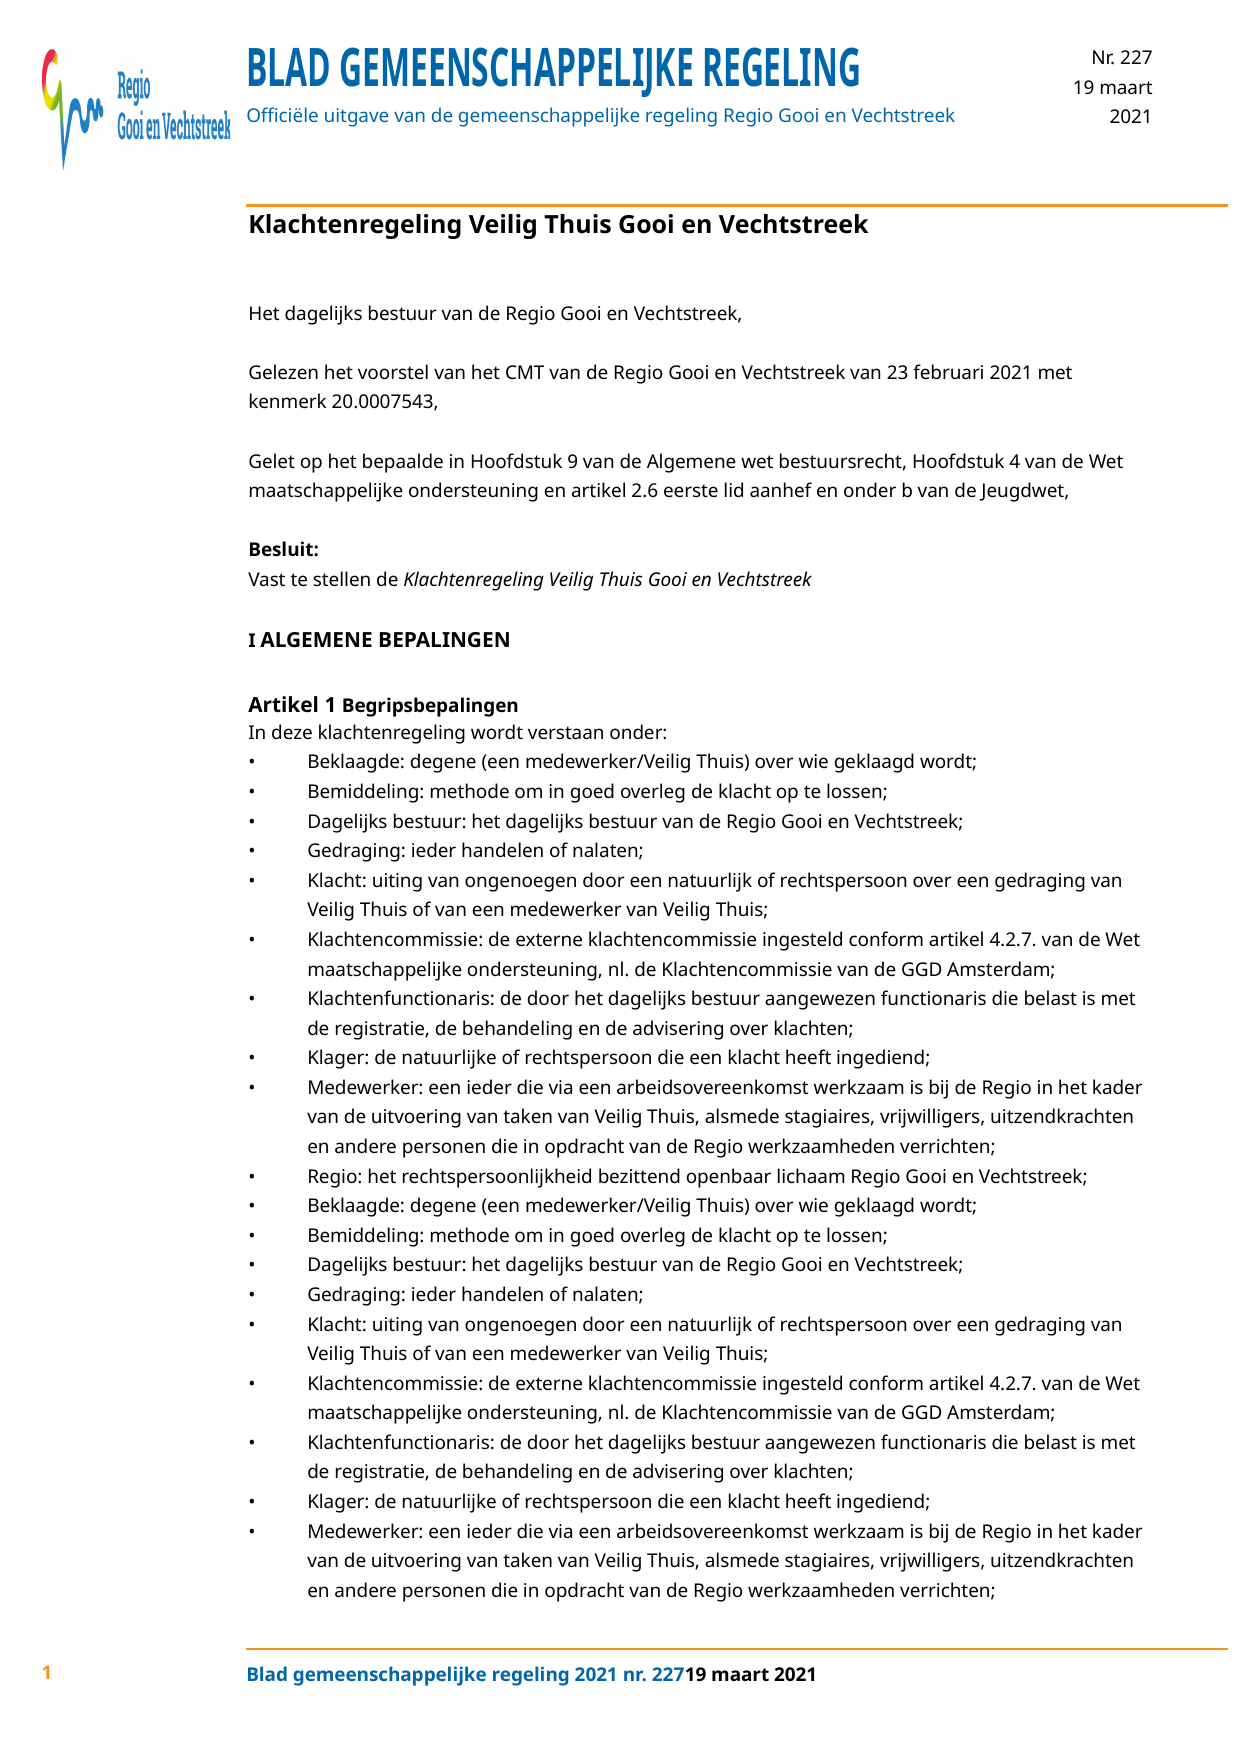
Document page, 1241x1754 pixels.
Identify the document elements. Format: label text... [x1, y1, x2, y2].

list Dagelijks bestuur: het dagelijks bestuur van de Regio Gooi en Vechtstreek; [248, 808, 1152, 833]
list Klacht: uiting van ongenoegen door een natuurlijk of rechtspersoon over een gedraging van Veilig Thuis of van een medewerker van Veilig Thuis; [248, 867, 1152, 922]
list Klachtencommissie: de externe klachtencommissie ingesteld conform artikel 4.2.7. van de Wet maatschappelijke ondersteuning, nl. de Klachtencommissie van de GGD Amsterdam; [248, 1370, 1152, 1425]
list Beklaagde: degene (een medewerker/Veilig Thuis) over wie geklaagd wordt; [248, 1192, 1152, 1218]
list Klacht: uiting van ongenoegen door een natuurlijk of rechtspersoon over een gedraging van Veilig Thuis of van een medewerker van Veilig Thuis; [248, 1311, 1152, 1366]
list Klager: de natuurlijke of rechtspersoon die een klacht heeft ingediend; [248, 1044, 1152, 1070]
list Klachtenfunctionaris: de door het dagelijks bestuur aangewezen functionaris die belast is met de registratie, de behandeling en de advisering over klachten; [248, 985, 1152, 1041]
list Beklaagde: degene (een medewerker/Veilig Thuis) over wie geklaagd wordt; [248, 749, 1152, 774]
picture [41, 47, 231, 172]
list Gedraging: ieder handelen of nalaten; [248, 1281, 1152, 1307]
list Gedraging: ieder handelen of nalaten; [248, 837, 1152, 863]
text Gelezen het voorstel van het CMT van de Regio Gooi en Vechtstreek van 23 februari 2021 met kenmerk 20.0007543, [248, 359, 1152, 414]
list Regio: het rechtspersoonlijkheid bezittend openbaar lichaam Regio Gooi en Vechtstreek; [248, 1163, 1152, 1188]
text I ALGEMENE BEPALINGEN [248, 625, 1152, 654]
list Dagelijks bestuur: het dagelijks bestuur van de Regio Gooi en Vechtstreek; [248, 1252, 1152, 1277]
text In deze klachtenregeling wordt verstaan onder: [248, 719, 1152, 745]
list Medewerker: een ieder die via een arbeidsovereenkomst werkzaam is bij de Regio in het kader van de uitvoering van taken van Veilig Thuis, alsmede stagiaires, vrijwilligers, uitzendkrachten en andere personen die in opdracht van de Regio werkzaamheden verrichten; [248, 1074, 1152, 1159]
list Klager: de natuurlijke of rechtspersoon die een klacht heeft ingediend; [248, 1488, 1152, 1514]
text Het dagelijks bestuur van de Regio Gooi en Vechtstreek, [248, 300, 1152, 326]
text Artikel 1 Begripsbepalingen [248, 691, 1152, 719]
text Besluit: [248, 537, 1152, 562]
text Vast te stellen de Klachtenregeling Veilig Thuis Gooi en Vechtstreek [248, 566, 1152, 592]
list Medewerker: een ieder die via een arbeidsovereenkomst werkzaam is bij de Regio in het kader van de uitvoering van taken van Veilig Thuis, alsmede stagiaires, vrijwilligers, uitzendkrachten en andere personen die in opdracht van de Regio werkzaamheden verrichten; [248, 1518, 1152, 1603]
list Klachtenfunctionaris: de door het dagelijks bestuur aangewezen functionaris die belast is met de registratie, de behandeling en de advisering over klachten; [248, 1429, 1152, 1484]
list Klachtencommissie: de externe klachtencommissie ingesteld conform artikel 4.2.7. van de Wet maatschappelijke ondersteuning, nl. de Klachtencommissie van de GGD Amsterdam; [248, 926, 1152, 981]
list Bemiddeling: methode om in goed overleg de klacht op te lossen; [248, 1222, 1152, 1248]
text Gelet op het bepaalde in Hoofdstuk 9 van de Algemene wet bestuursrecht, Hoofdstuk 4 van de Wet maatschappelijke ondersteuning en artikel 2.6 eerste lid aanhef en onder b van de Jeugdwet, [248, 448, 1152, 503]
text Klachtenregeling Veilig Thuis Gooi en Vechtstreek [248, 207, 1152, 241]
list Bemiddeling: methode om in goed overleg de klacht op te lossen; [248, 778, 1152, 804]
